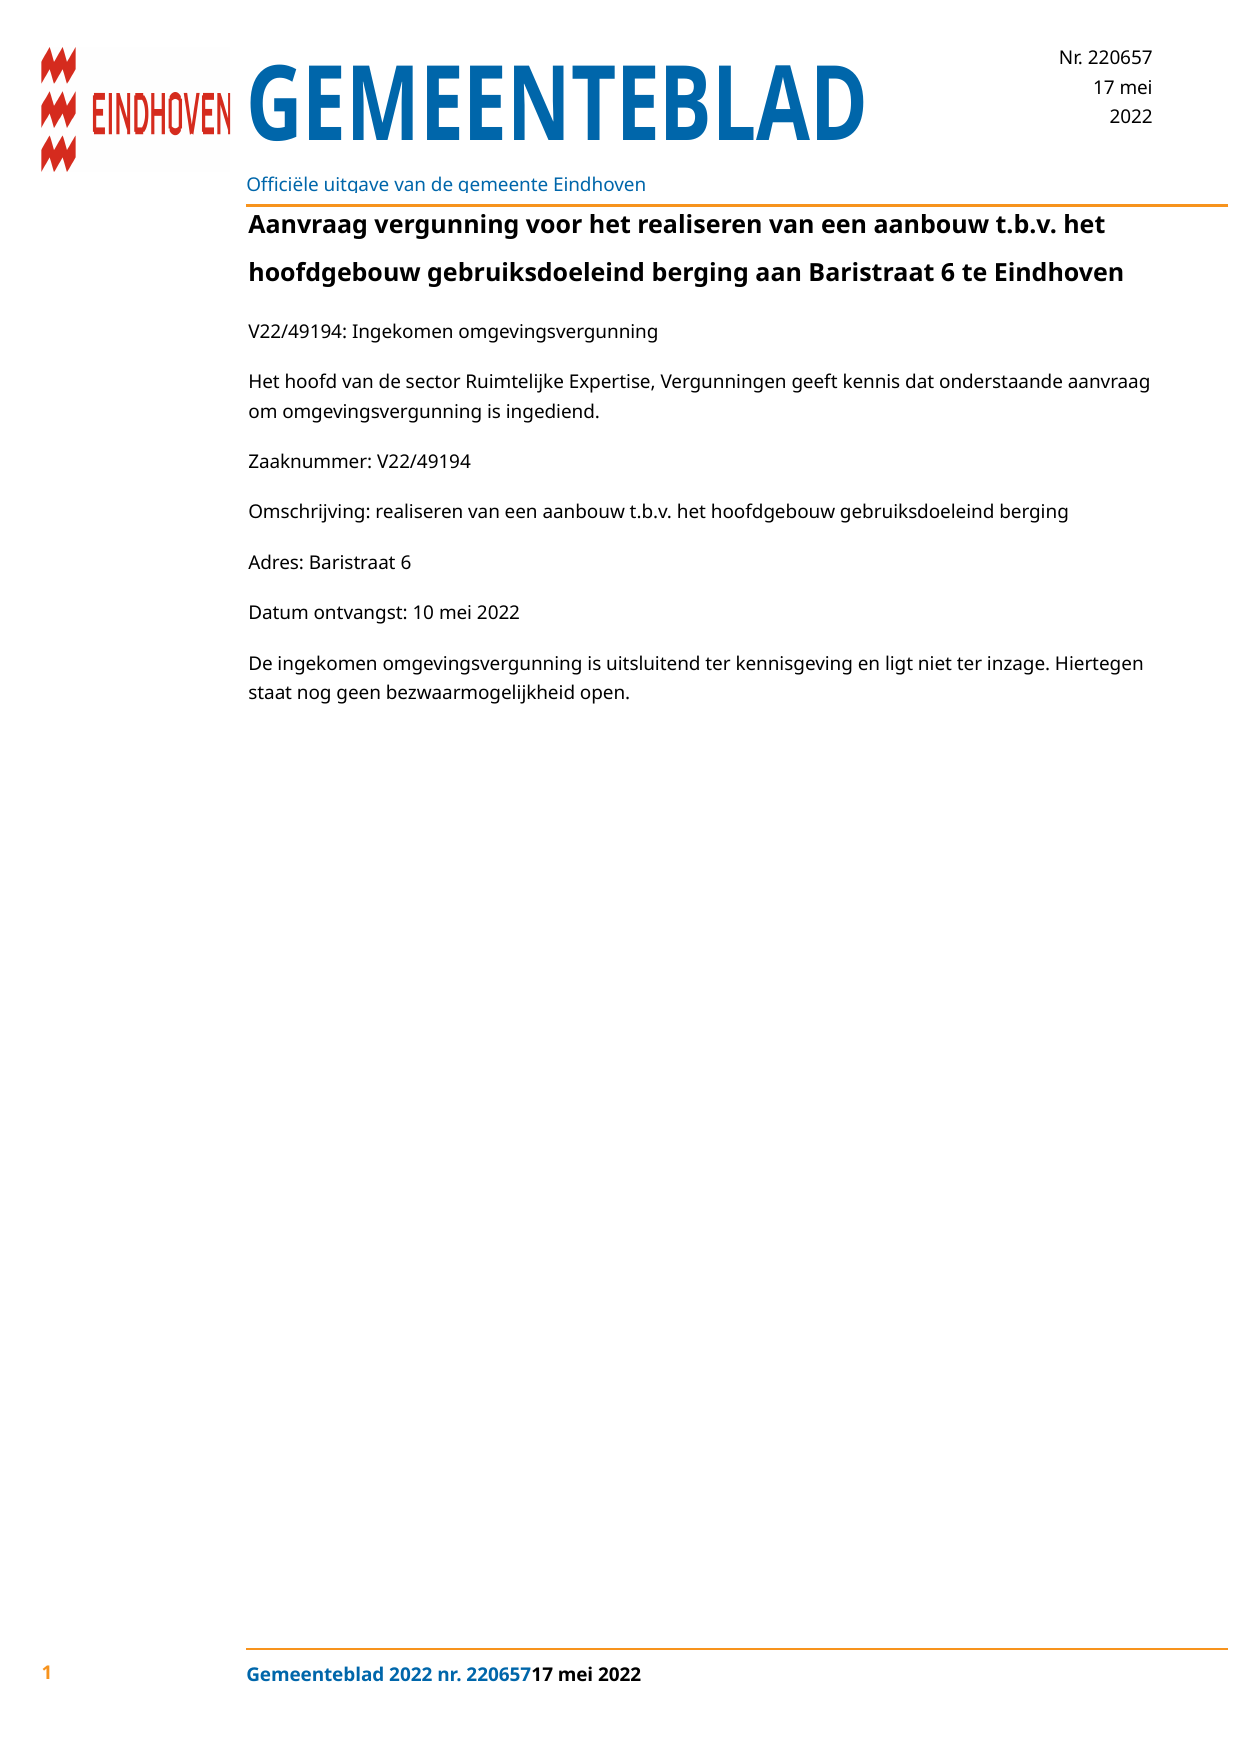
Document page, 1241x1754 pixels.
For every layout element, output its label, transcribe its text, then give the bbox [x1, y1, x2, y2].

text Adres: Baristraat 6 [248, 549, 1152, 575]
text Aanvraag vergunning voor het realiseren van een aanbouw t.b.v. het hoofdgebouw gebruiksdoeleind berging aan Baristraat 6 te Eindhoven [248, 207, 1152, 288]
text Zaaknummer: V22/49194 [248, 448, 1152, 474]
picture [41, 47, 231, 172]
text Het hoofd van de sector Ruimtelijke Expertise, Vergunningen geeft kennis dat onderstaande aanvraag om omgevingsvergunning is ingediend. [248, 368, 1152, 424]
text De ingekomen omgevingsvergunning is uitsluitend ter kennisgeving en ligt niet ter inzage. Hiertegen staat nog geen bezwaarmogelijkheid open. [248, 650, 1152, 705]
text Datum ontvangst: 10 mei 2022 [248, 599, 1152, 625]
text Omschrijving: realiseren van een aanbouw t.b.v. het hoofdgebouw gebruiksdoeleind berging [248, 499, 1152, 524]
text V22/49194: Ingekomen omgevingsvergunning [248, 318, 1152, 344]
